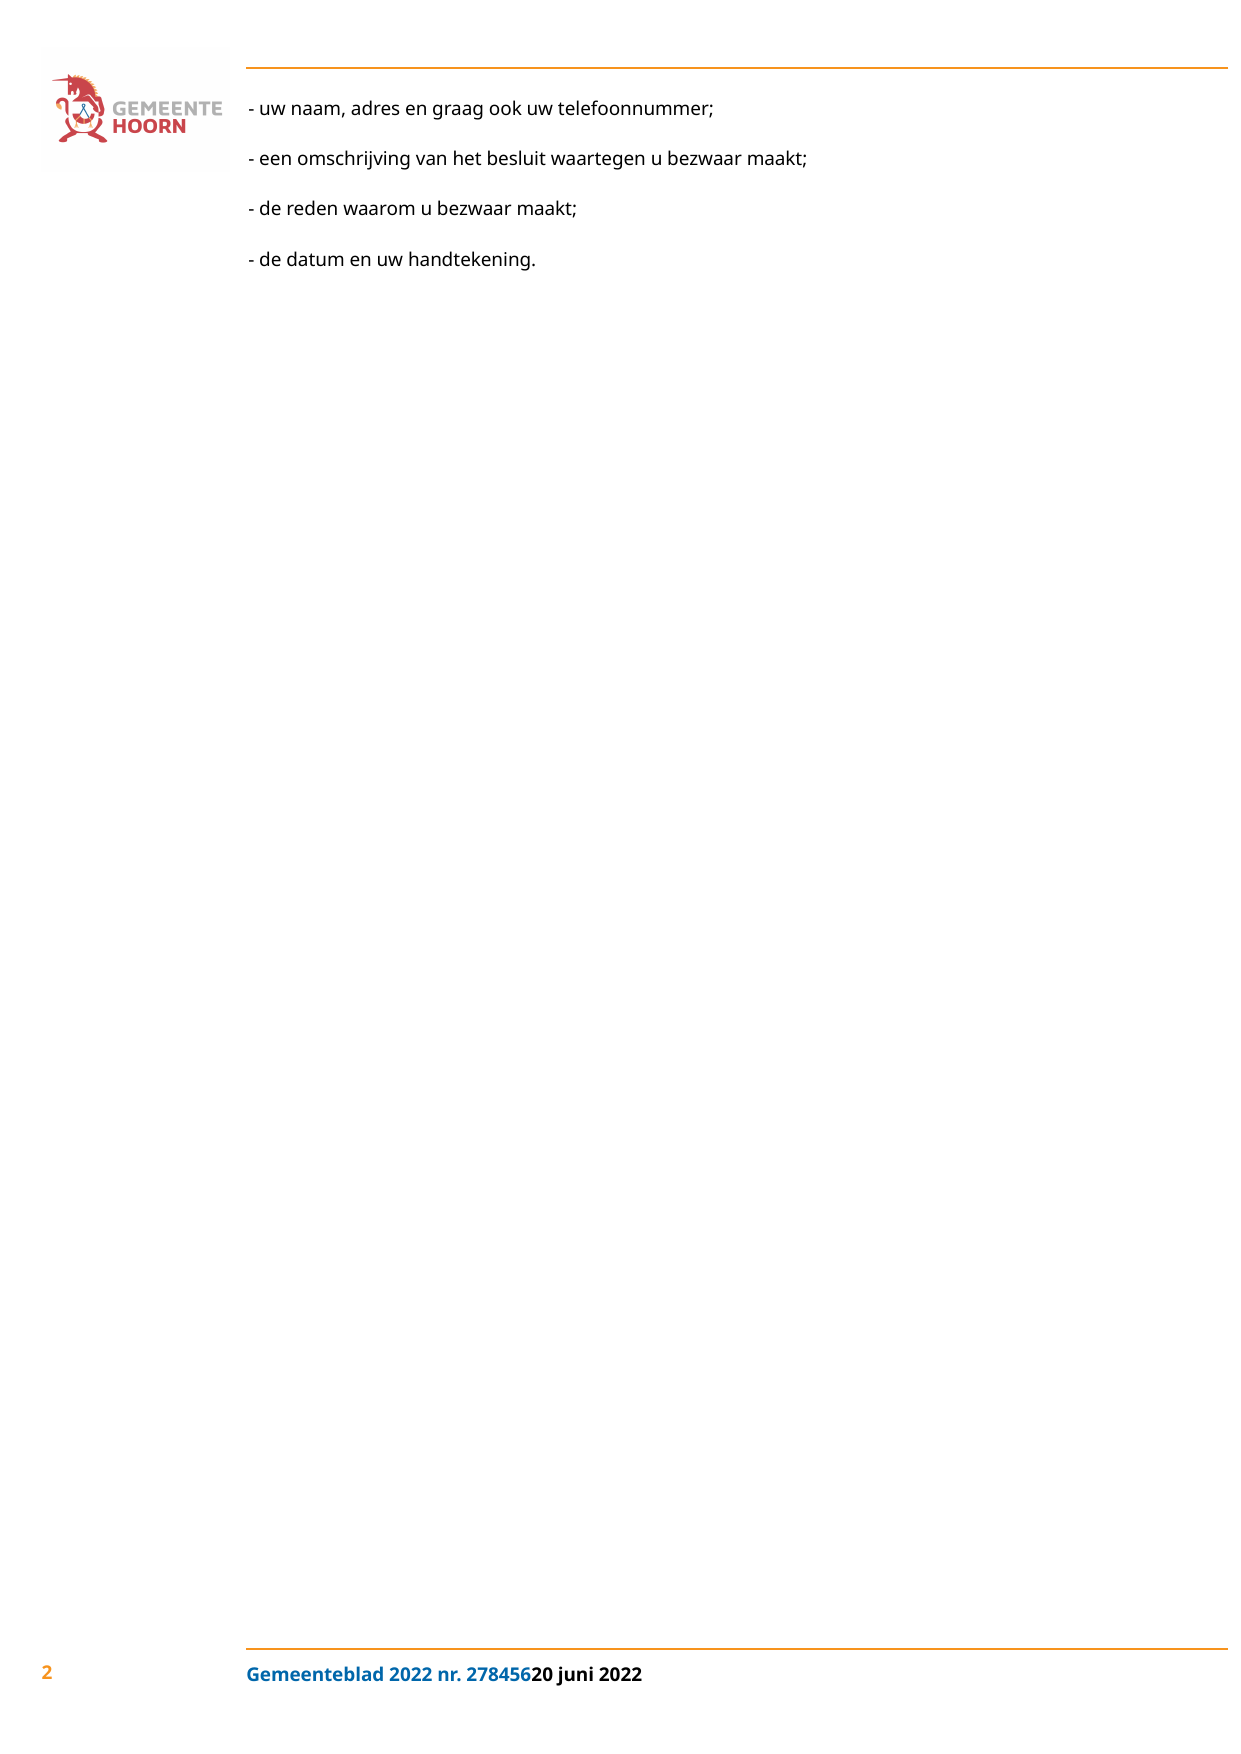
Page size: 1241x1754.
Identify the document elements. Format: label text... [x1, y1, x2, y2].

text - de datum en uw handtekening. [248, 246, 1152, 272]
text - een omschrijving van het besluit waartegen u bezwaar maakt; [248, 145, 1152, 171]
text - uw naam, adres en graag ook uw telefoonnummer; [248, 95, 1152, 121]
picture [41, 47, 231, 172]
text - de reden waarom u bezwaar maakt; [248, 196, 1152, 221]
